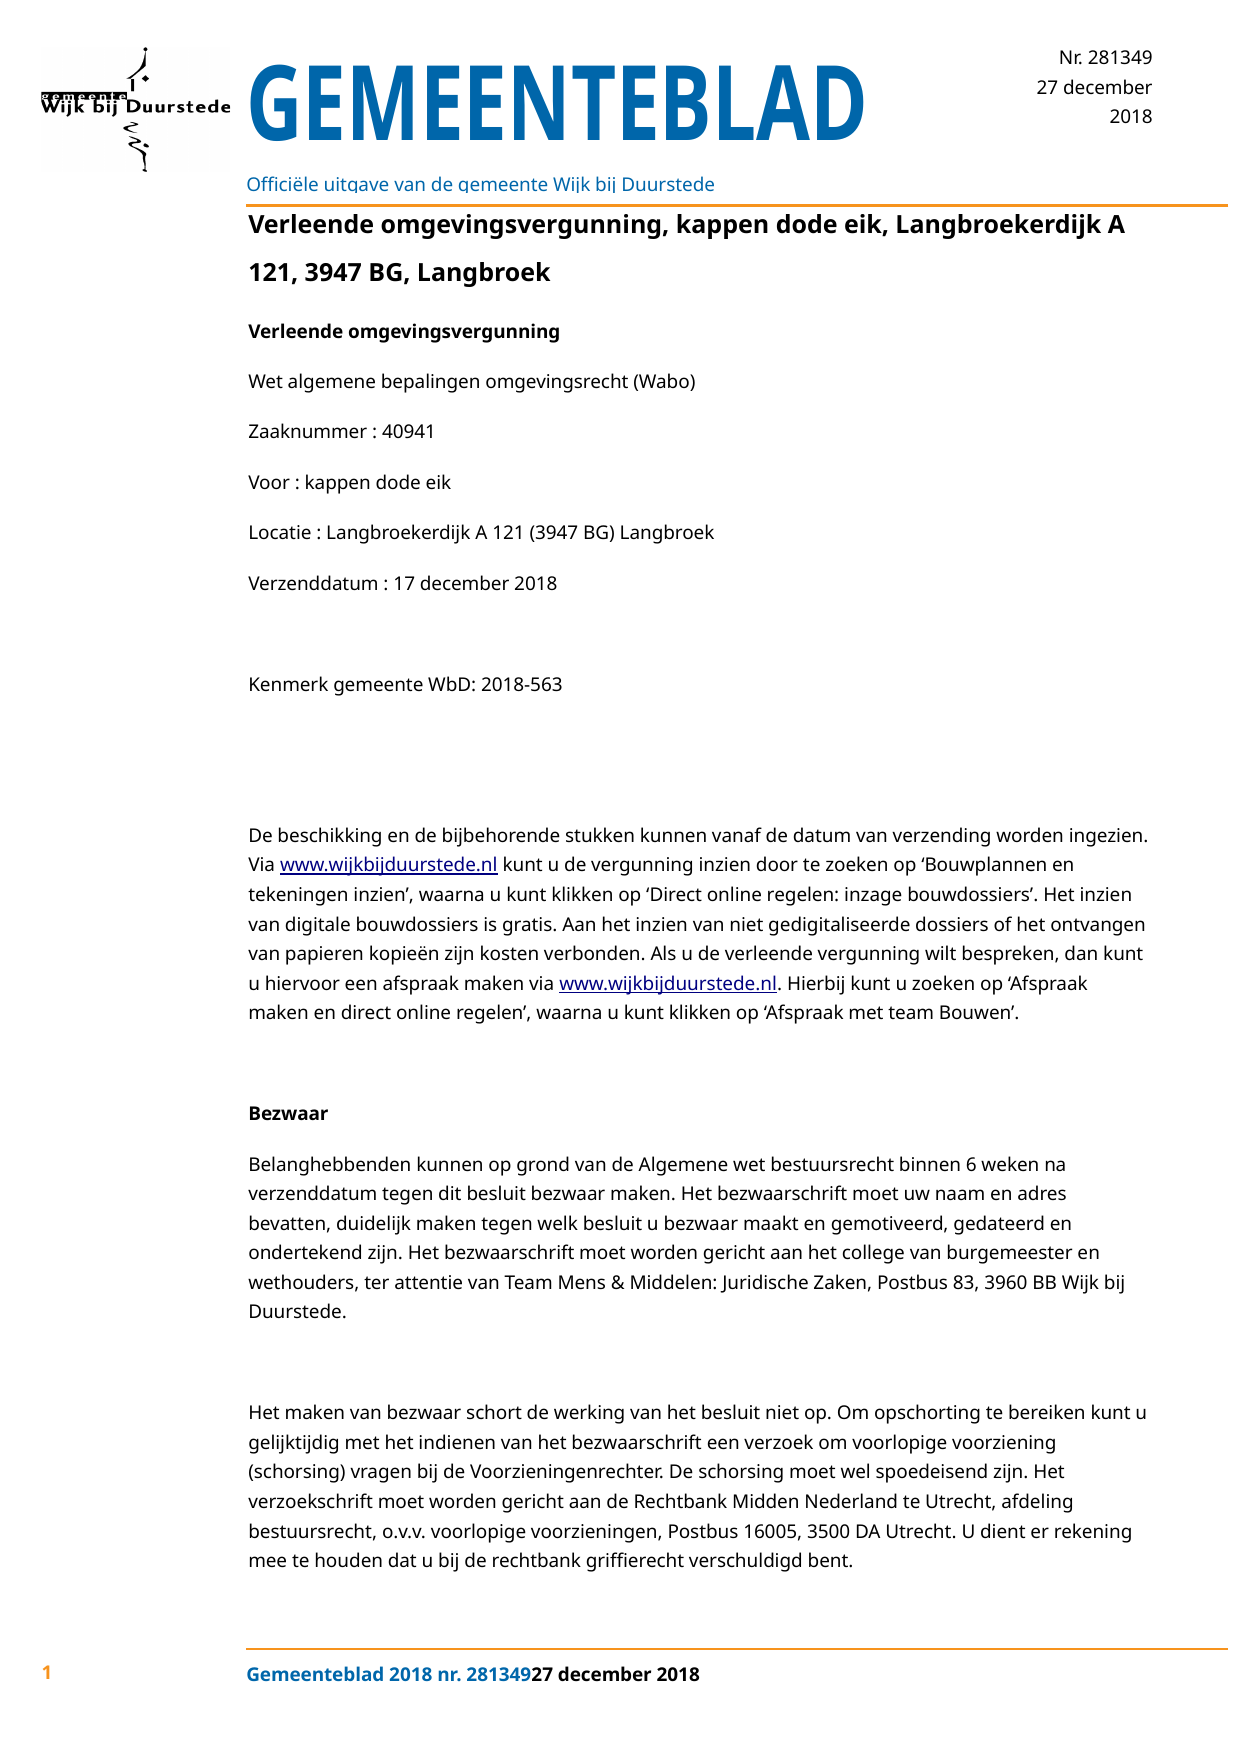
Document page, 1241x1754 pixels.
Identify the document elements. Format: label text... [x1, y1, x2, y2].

text Kenmerk gemeente WbD: 2018-563 [248, 671, 1152, 697]
text Voor : kappen dode eik [248, 469, 1152, 495]
text Belanghebbenden kunnen op grond van de Algemene wet bestuursrecht binnen 6 weken na verzenddatum tegen dit besluit bezwaar maken. Het bezwaarschrift moet uw naam en adres bevatten, duidelijk maken tegen welk besluit u bezwaar maakt en gemotiveerd, gedateerd en ondertekend zijn. Het bezwaarschrift moet worden gericht aan het college van burgemeester en wethouders, ter attentie van Team Mens & Middelen: Juridische Zaken, Postbus 83, 3960 BB Wijk bij Duurstede. [248, 1151, 1152, 1324]
text Verzenddatum : 17 december 2018 [248, 570, 1152, 596]
text Wet algemene bepalingen omgevingsrecht (Wabo) [248, 368, 1152, 394]
text Verleende omgevingsvergunning [248, 318, 1152, 344]
text Verleende omgevingsvergunning, kappen dode eik, Langbroekerdijk A 121, 3947 BG, Langbroek [248, 207, 1152, 288]
text Locatie : Langbroekerdijk A 121 (3947 BG) Langbroek [248, 519, 1152, 545]
text De beschikking en de bijbehorende stukken kunnen vanaf de datum van verzending worden ingezien. Via www.wijkbijduurstede.nl kunt u de vergunning inzien door te zoeken op ‘Bouwplannen en tekeningen inzien’, waarna u kunt klikken op ‘Direct online regelen: inzage bouwdossiers’. Het inzien van digitale bouwdossiers is gratis. Aan het inzien van niet gedigitaliseerde dossiers of het ontvangen van papieren kopieën zijn kosten verbonden. Als u de verleende vergunning wilt bespreken, dan kunt u hiervoor een afspraak maken via www.wijkbijduurstede.nl. Hierbij kunt u zoeken op ‘Afspraak maken en direct online regelen’, waarna u kunt klikken op ‘Afspraak met team Bouwen’. [248, 822, 1152, 1025]
picture [41, 47, 231, 172]
text Het maken van bezwaar schort de werking van het besluit niet op. Om opschorting te bereiken kunt u gelijktijdig met het indienen van het bezwaarschrift een verzoek om voorlopige voorziening (schorsing) vragen bij de Voorzieningenrechter. De schorsing moet wel spoedeisend zijn. Het verzoekschrift moet worden gericht aan de Rechtbank Midden Nederland te Utrecht, afdeling bestuursrecht, o.v.v. voorlopige voorzieningen, Postbus 16005, 3500 DA Utrecht. U dient er rekening mee te houden dat u bij de rechtbank griffierecht verschuldigd bent. [248, 1399, 1152, 1573]
text Bezwaar [248, 1100, 1152, 1126]
text Zaaknummer : 40941 [248, 419, 1152, 444]
